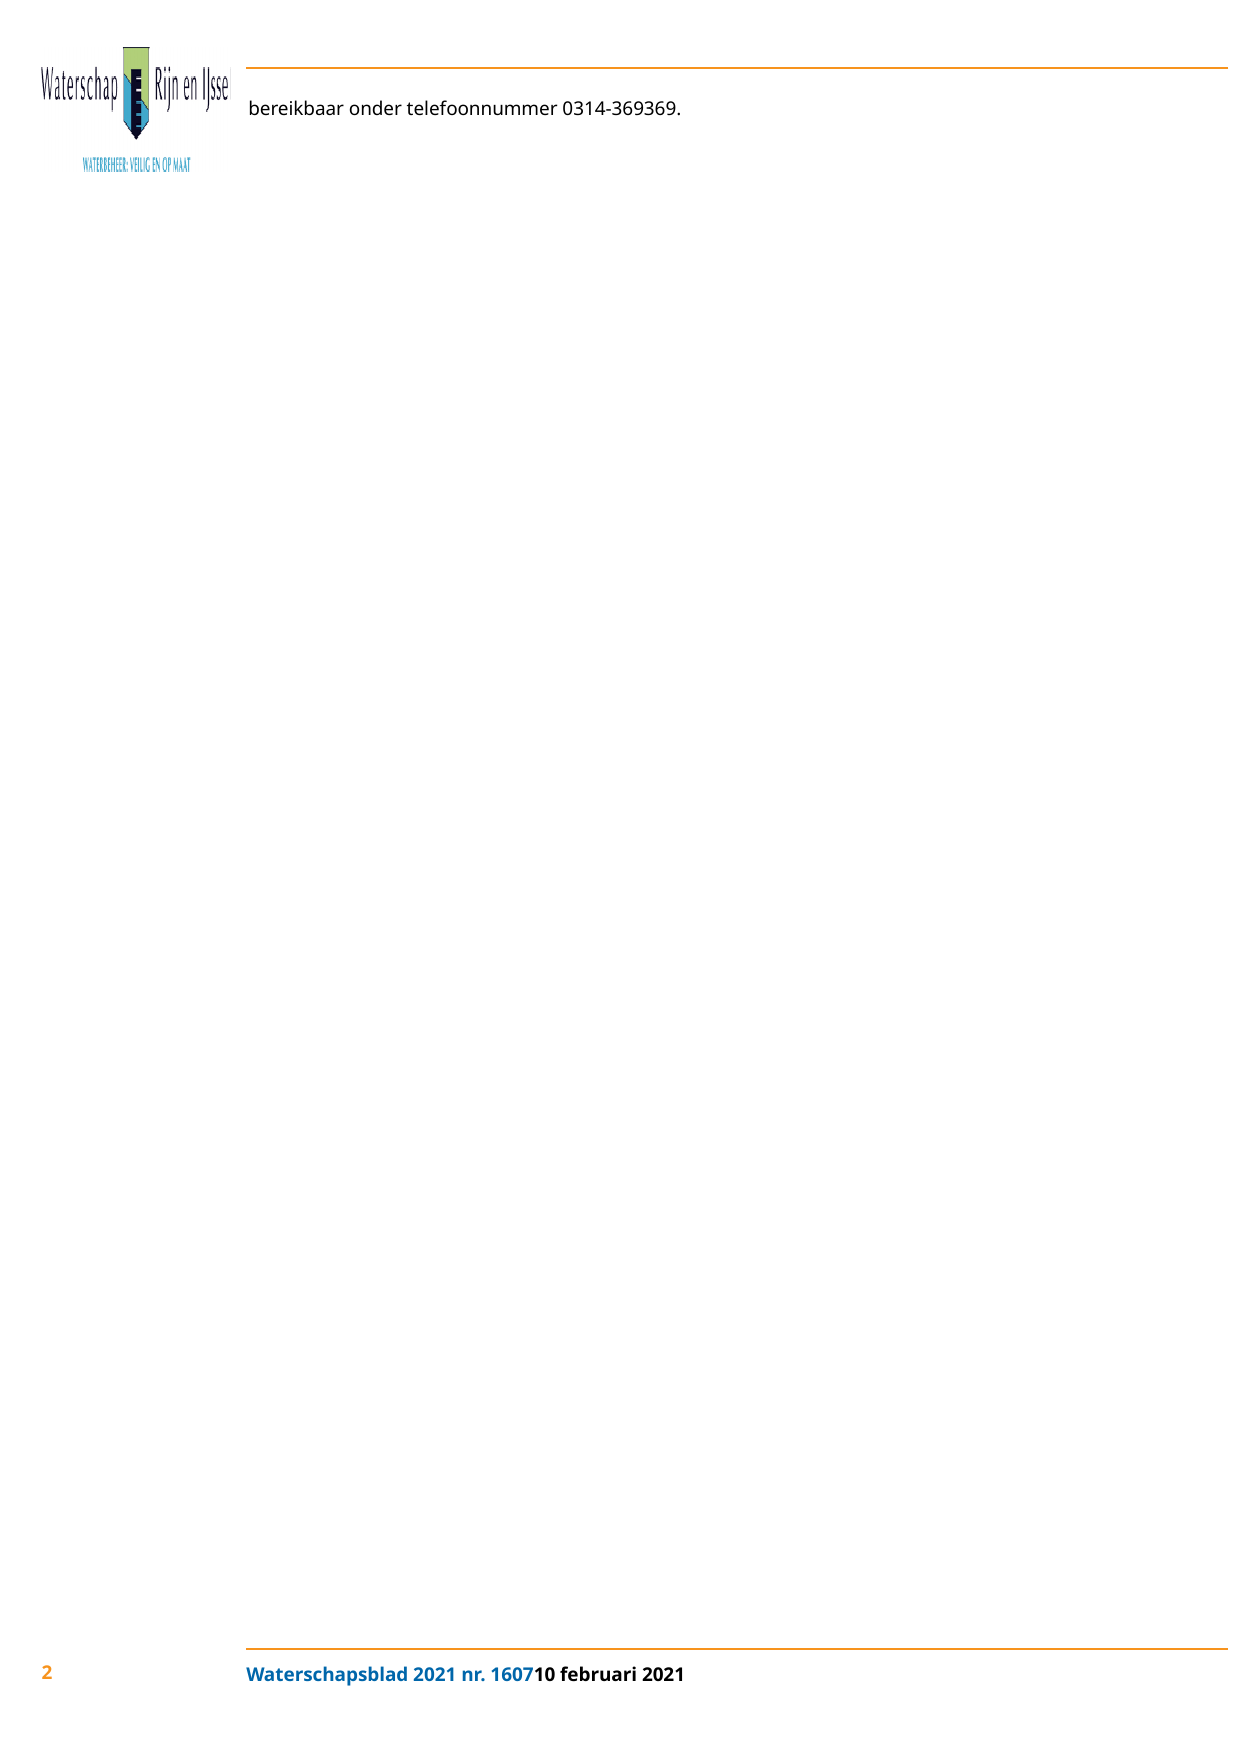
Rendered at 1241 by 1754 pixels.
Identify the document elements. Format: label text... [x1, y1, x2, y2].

text bereikbaar onder telefoonnummer 0314-369369. [248, 95, 1152, 121]
picture [41, 47, 231, 172]
